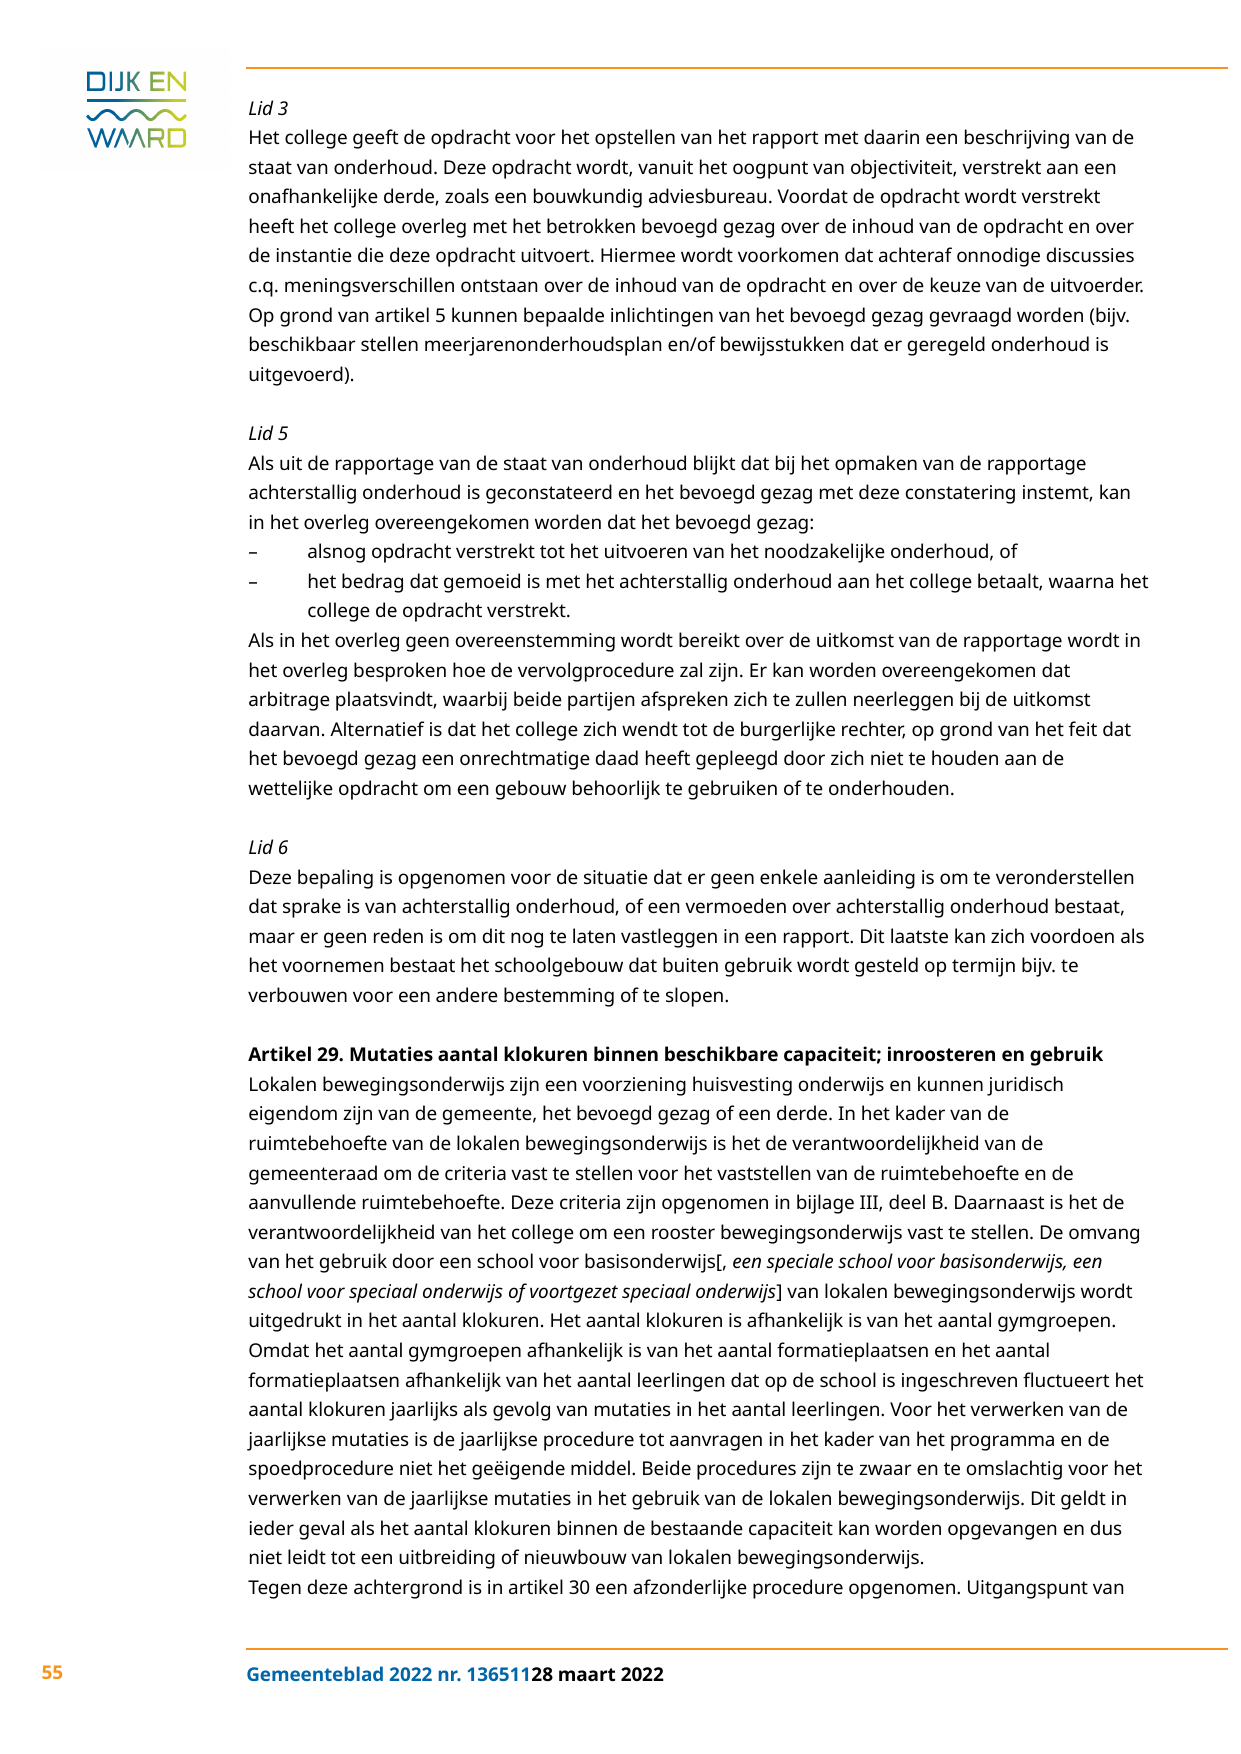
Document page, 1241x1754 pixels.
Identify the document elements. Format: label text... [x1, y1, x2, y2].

text Lid 3 [248, 95, 1152, 121]
text Als uit de rapportage van de staat van onderhoud blijkt dat bij het opmaken van de rapportage achterstallig onderhoud is geconstateerd en het bevoegd gezag met deze constatering instemt, kan in het overleg overeengekomen worden dat het bevoegd gezag: [248, 450, 1152, 535]
text Artikel 29. Mutaties aantal klokuren binnen beschikbare capaciteit; inroosteren en gebruik [248, 1041, 1152, 1067]
text Lid 5 [248, 420, 1152, 446]
list het bedrag dat gemoeid is met het achterstallig onderhoud aan het college betaalt, waarna het college de opdracht verstrekt. [248, 568, 1152, 623]
text Lokalen bewegingsonderwijs zijn een voorziening huisvesting onderwijs en kunnen juridisch eigendom zijn van de gemeente, het bevoegd gezag of een derde. In het kader van de ruimtebehoefte van de lokalen bewegingsonderwijs is het de verantwoordelijkheid van de gemeenteraad om de criteria vast te stellen voor het vaststellen van de ruimtebehoefte en de aanvullende ruimtebehoefte. Deze criteria zijn opgenomen in bijlage III, deel B. Daarnaast is het de verantwoordelijkheid van het college om een rooster bewegingsonderwijs vast te stellen. De omvang van het gebruik door een school voor basisonderwijs[, een speciale school voor basisonderwijs, een school voor speciaal onderwijs of voortgezet speciaal onderwijs] van lokalen bewegingsonderwijs wordt uitgedrukt in het aantal klokuren. Het aantal klokuren is afhankelijk is van het aantal gymgroepen. Omdat het aantal gymgroepen afhankelijk is van het aantal formatieplaatsen en het aantal formatieplaatsen afhankelijk van het aantal leerlingen dat op de school is ingeschreven fluctueert het aantal klokuren jaarlijks als gevolg van mutaties in het aantal leerlingen. Voor het verwerken van de jaarlijkse mutaties is de jaarlijkse procedure tot aanvragen in het kader van het programma en de spoedprocedure niet het geëigende middel. Beide procedures zijn te zwaar en te omslachtig voor het verwerken van de jaarlijkse mutaties in het gebruik van de lokalen bewegingsonderwijs. Dit geldt in ieder geval als het aantal klokuren binnen de bestaande capaciteit kan worden opgevangen en dus niet leidt tot een uitbreiding of nieuwbouw van lokalen bewegingsonderwijs. [248, 1071, 1152, 1570]
text Het college geeft de opdracht voor het opstellen van het rapport met daarin een beschrijving van de staat van onderhoud. Deze opdracht wordt, vanuit het oogpunt van objectiviteit, verstrekt aan een onafhankelijke derde, zoals een bouwkundig adviesbureau. Voordat de opdracht wordt verstrekt heeft het college overleg met het betrokken bevoegd gezag over de inhoud van de opdracht en over de instantie die deze opdracht uitvoert. Hiermee wordt voorkomen dat achteraf onnodige discussies c.q. meningsverschillen ontstaan over de inhoud van de opdracht en over de keuze van de uitvoerder. Op grond van artikel 5 kunnen bepaalde inlichtingen van het bevoegd gezag gevraagd worden (bijv. beschikbaar stellen meerjarenonderhoudsplan en/of bewijsstukken dat er geregeld onderhoud is uitgevoerd). [248, 124, 1152, 387]
picture [41, 47, 231, 172]
text Lid 6 [248, 834, 1152, 860]
text Tegen deze achtergrond is in artikel 30 een afzonderlijke procedure opgenomen. Uitgangspunt van [248, 1574, 1152, 1600]
list alsnog opdracht verstrekt tot het uitvoeren van het noodzakelijke onderhoud, of [248, 538, 1152, 564]
text Als in het overleg geen overeenstemming wordt bereikt over de uitkomst van de rapportage wordt in het overleg besproken hoe de vervolgprocedure zal zijn. Er kan worden overeengekomen dat arbitrage plaatsvindt, waarbij beide partijen afspreken zich te zullen neerleggen bij de uitkomst daarvan. Alternatief is dat het college zich wendt tot de burgerlijke rechter, op grond van het feit dat het bevoegd gezag een onrechtmatige daad heeft gepleegd door zich niet te houden aan de wettelijke opdracht om een gebouw behoorlijk te gebruiken of te onderhouden. [248, 627, 1152, 801]
text Deze bepaling is opgenomen voor de situatie dat er geen enkele aanleiding is om te veronderstellen dat sprake is van achterstallig onderhoud, of een vermoeden over achterstallig onderhoud bestaat, maar er geen reden is om dit nog te laten vastleggen in een rapport. Dit laatste kan zich voordoen als het voornemen bestaat het schoolgebouw dat buiten gebruik wordt gesteld op termijn bijv. te verbouwen voor een andere bestemming of te slopen. [248, 864, 1152, 1008]
